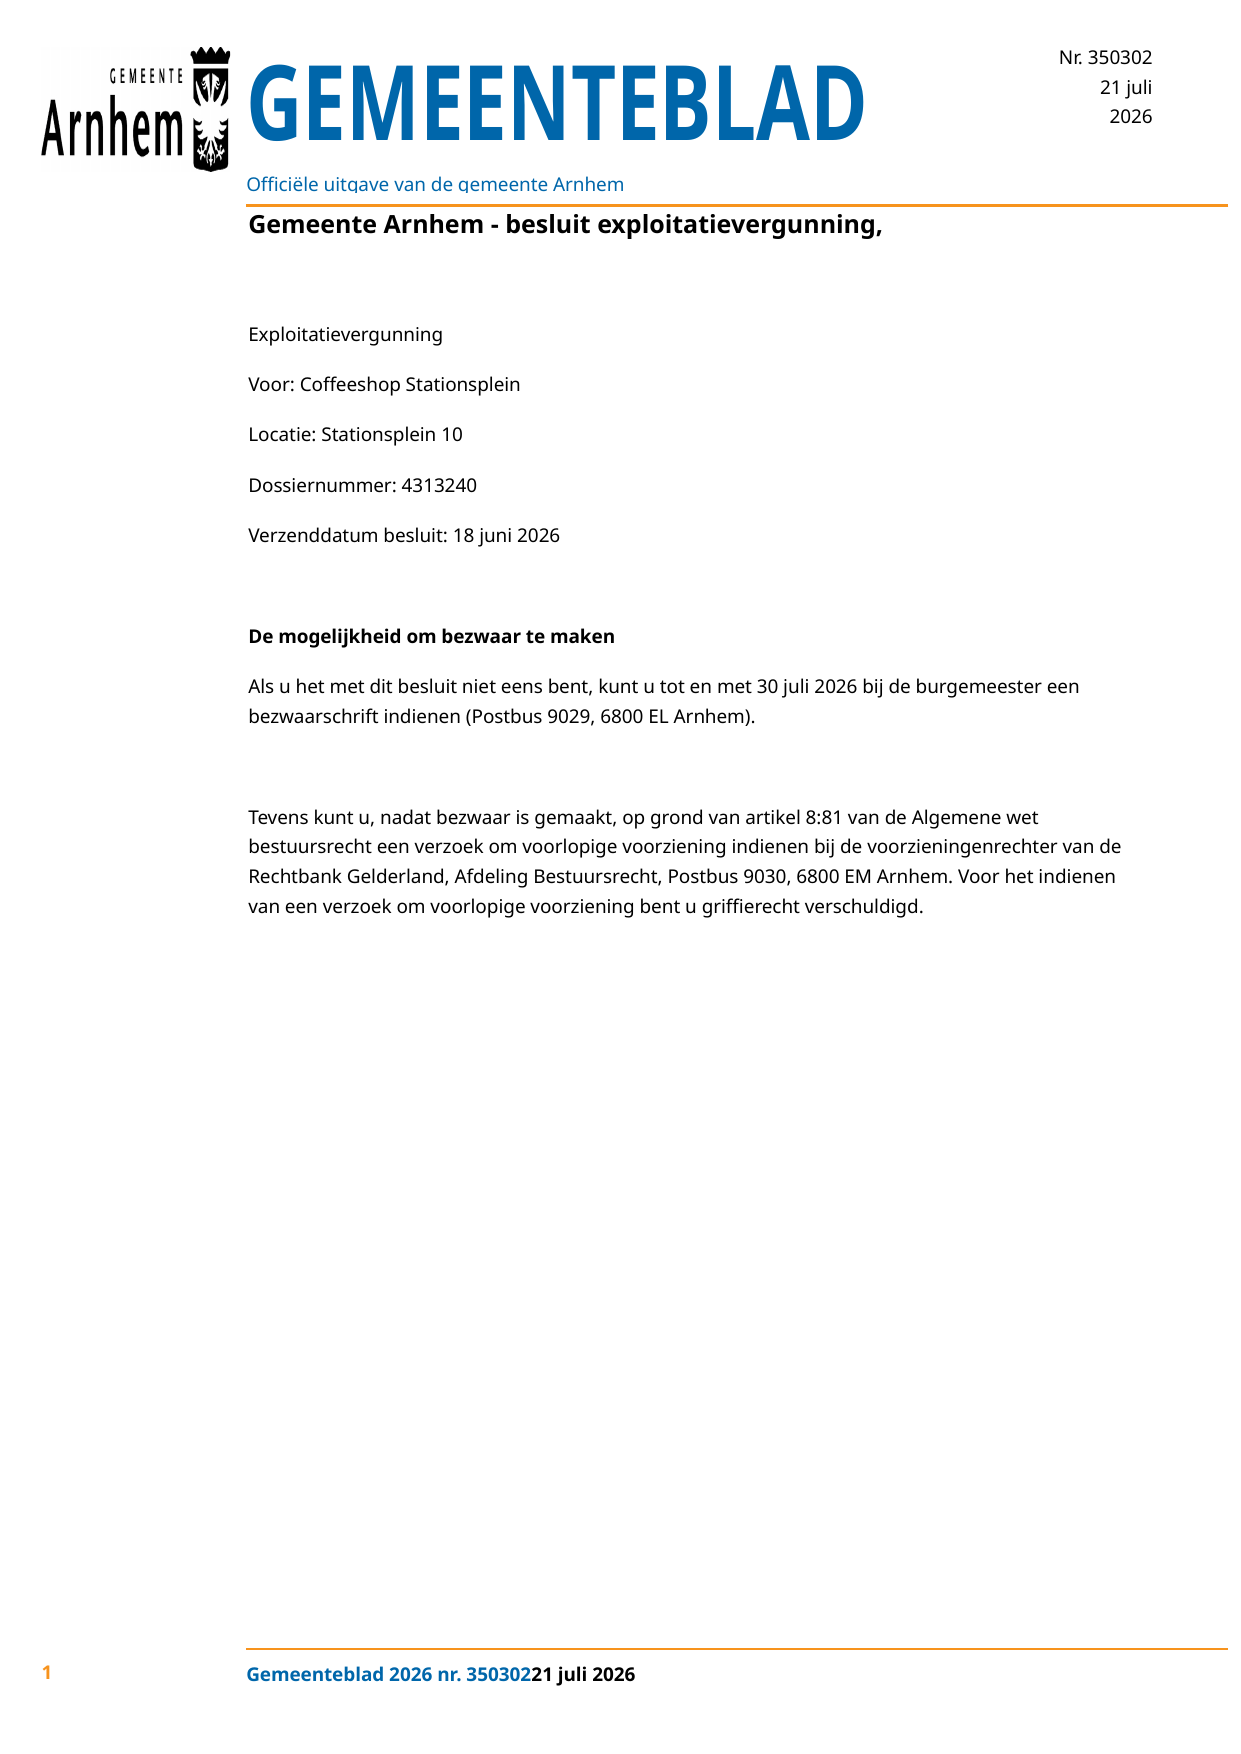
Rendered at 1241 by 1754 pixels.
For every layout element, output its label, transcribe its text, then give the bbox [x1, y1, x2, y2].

text Tevens kunt u, nadat bezwaar is gemaakt, op grond van artikel 8:81 van de Algemene wet bestuursrecht een verzoek om voorlopige voorziening indienen bij de voorzieningenrechter van de Rechtbank Gelderland, Afdeling Bestuursrecht, Postbus 9030, 6800 EM Arnhem. Voor het indienen van een verzoek om voorlopige voorziening bent u griffierecht verschuldigd. [248, 804, 1152, 918]
picture [41, 47, 231, 172]
text Voor: Coffeeshop Stationsplein [248, 371, 1152, 397]
text Gemeente Arnhem - besluit exploitatievergunning, [248, 207, 1152, 241]
text Locatie: Stationsplein 10 [248, 422, 1152, 447]
text Dossiernummer: 4313240 [248, 472, 1152, 498]
text Exploitatievergunning [248, 321, 1152, 346]
text Als u het met dit besluit niet eens bent, kunt u tot en met 30 juli 2026 bij de burgemeester een bezwaarschrift indienen (Postbus 9029, 6800 EL Arnhem). [248, 674, 1152, 729]
text De mogelijkheid om bezwaar te maken [248, 623, 1152, 649]
text Verzenddatum besluit: 18 juni 2026 [248, 522, 1152, 548]
